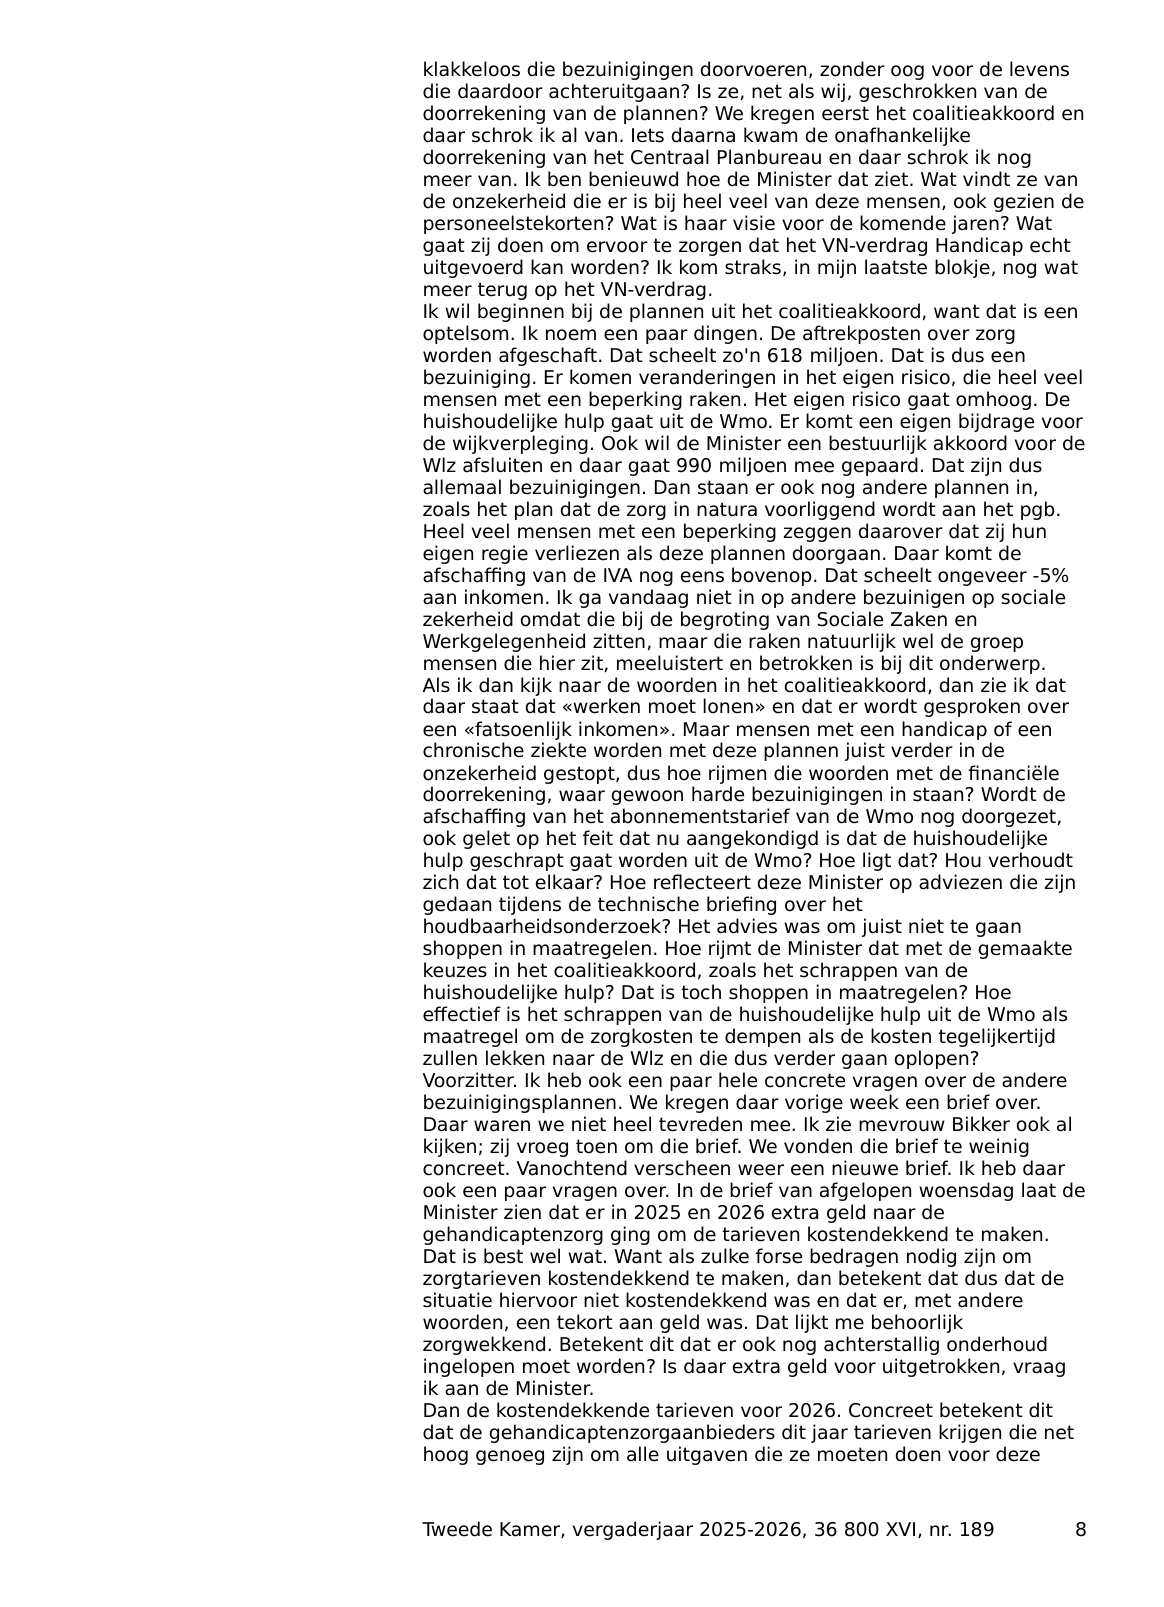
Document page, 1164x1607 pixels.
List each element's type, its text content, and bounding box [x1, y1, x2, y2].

text Voorzitter. Ik heb ook een paar hele concrete vragen over de andere bezuinigingsplannen. We kregen daar vorige week een brief over. Daar waren we niet heel tevreden mee. Ik zie mevrouw Bikker ook al kijken; zij vroeg toen om die brief. We vonden die brief te weinig concreet. Vanochtend verscheen weer een nieuwe brief. Ik heb daar ook een paar vragen over. In de brief van afgelopen woensdag laat de Minister zien dat er in 2025 en 2026 extra geld naar de gehandicaptenzorg ging om de tarieven kostendekkend te maken. Dat is best wel wat. Want als zulke forse bedragen nodig zijn om zorgtarieven kostendekkend te maken, dan betekent dat dus dat de situatie hiervoor niet kostendekkend was en dat er, met andere woorden, een tekort aan geld was. Dat lijkt me behoorlijk zorgwekkend. Betekent dit dat er ook nog achterstallig onderhoud ingelopen moet worden? Is daar extra geld voor uitgetrokken, vraag ik aan de Minister. [422, 1070, 1087, 1400]
text klakkeloos die bezuinigingen doorvoeren, zonder oog voor de levens die daardoor achteruitgaan? Is ze, net als wij, geschrokken van de doorrekening van de plannen? We kregen eerst het coalitieakkoord en daar schrok ik al van. Iets daarna kwam de onafhankelijke doorrekening van het Centraal Planbureau en daar schrok ik nog meer van. Ik ben benieuwd hoe de Minister dat ziet. Wat vindt ze van de onzekerheid die er is bij heel veel van deze mensen, ook gezien de personeelstekorten? Wat is haar visie voor de komende jaren? Wat gaat zij doen om ervoor te zorgen dat het VN-verdrag Handicap echt uitgevoerd kan worden? Ik kom straks, in mijn laatste blokje, nog wat meer terug op het VN-verdrag. [422, 59, 1087, 301]
text Als ik dan kijk naar de woorden in het coalitieakkoord, dan zie ik dat daar staat dat «werken moet lonen» en dat er wordt gesproken over een «fatsoenlijk inkomen». Maar mensen met een handicap of een chronische ziekte worden met deze plannen juist verder in de onzekerheid gestopt, dus hoe rijmen die woorden met de financiële doorrekening, waar gewoon harde bezuinigingen in staan? Wordt de afschaffing van het abonnementstarief van de Wmo nog doorgezet, ook gelet op het feit dat nu aangekondigd is dat de huishoudelijke hulp geschrapt gaat worden uit de Wmo? Hoe ligt dat? Hou verhoudt zich dat tot elkaar? Hoe reflecteert deze Minister op adviezen die zijn gedaan tijdens de technische briefing over het houdbaarheidsonderzoek? Het advies was om juist niet te gaan shoppen in maatregelen. Hoe rijmt de Minister dat met de gemaakte keuzes in het coalitieakkoord, zoals het schrappen van de huishoudelijke hulp? Dat is toch shoppen in maatregelen? Hoe effectief is het schrappen van de huishoudelijke hulp uit de Wmo als maatregel om de zorgkosten te dempen als de kosten tegelijkertijd zullen lekken naar de Wlz en die dus verder gaan oplopen? [422, 674, 1087, 1070]
text Ik wil beginnen bij de plannen uit het coalitieakkoord, want dat is een optelsom. Ik noem een paar dingen. De aftrekposten over zorg worden afgeschaft. Dat scheelt zo'n 618 miljoen. Dat is dus een bezuiniging. Er komen veranderingen in het eigen risico, die heel veel mensen met een beperking raken. Het eigen risico gaat omhoog. De huishoudelijke hulp gaat uit de Wmo. Er komt een eigen bijdrage voor de wijkverpleging. Ook wil de Minister een bestuurlijk akkoord voor de Wlz afsluiten en daar gaat 990 miljoen mee gepaard. Dat zijn dus allemaal bezuinigingen. Dan staan er ook nog andere plannen in, zoals het plan dat de zorg in natura voorliggend wordt aan het pgb. Heel veel mensen met een beperking zeggen daarover dat zij hun eigen regie verliezen als deze plannen doorgaan. Daar komt de afschaffing van de IVA nog eens bovenop. Dat scheelt ongeveer -5% aan inkomen. Ik ga vandaag niet in op andere bezuinigen op sociale zekerheid omdat die bij de begroting van Sociale Zaken en Werkgelegenheid zitten, maar die raken natuurlijk wel de groep mensen die hier zit, meeluistert en betrokken is bij dit onderwerp. [422, 301, 1087, 674]
text Dan de kostendekkende tarieven voor 2026. Concreet betekent dit dat de gehandicaptenzorgaanbieders dit jaar tarieven krijgen die net hoog genoeg zijn om alle uitgaven die ze moeten doen voor deze [422, 1400, 1087, 1466]
